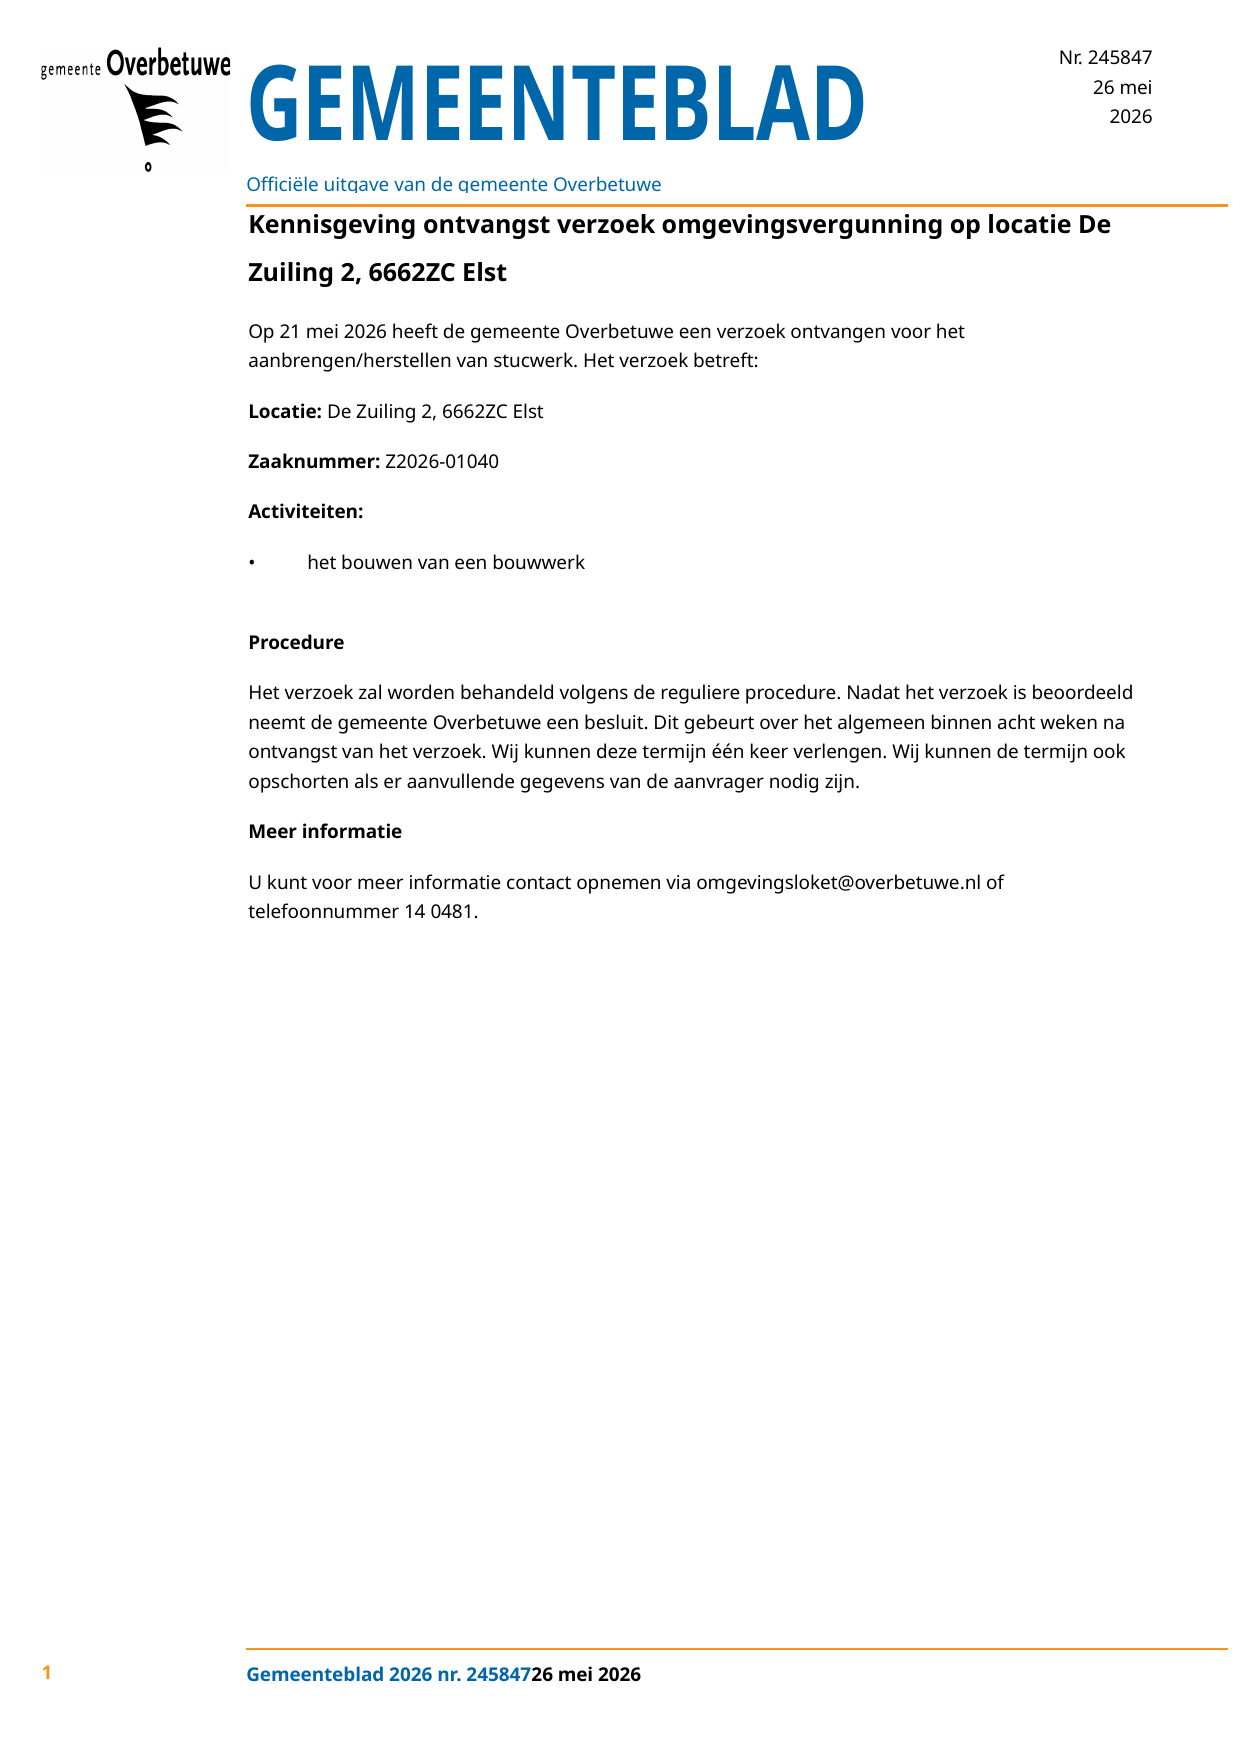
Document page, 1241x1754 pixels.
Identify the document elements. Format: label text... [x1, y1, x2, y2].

text Kennisgeving ontvangst verzoek omgevingsvergunning op locatie De Zuiling 2, 6662ZC Elst [248, 207, 1152, 288]
text Het verzoek zal worden behandeld volgens de reguliere procedure. Nadat het verzoek is beoordeeld neemt de gemeente Overbetuwe een besluit. Dit gebeurt over het algemeen binnen acht weken na ontvangst van het verzoek. Wij kunnen deze termijn één keer verlengen. Wij kunnen de termijn ook opschorten als er aanvullende gegevens van de aanvrager nodig zijn. [248, 679, 1152, 794]
text Activiteiten: [248, 499, 1152, 524]
text Meer informatie [248, 819, 1152, 844]
text U kunt voor meer informatie contact opnemen via omgevingsloket@overbetuwe.nl of telefoonnummer 14 0481. [248, 869, 1152, 924]
picture [41, 47, 231, 172]
text Locatie: De Zuiling 2, 6662ZC Elst [248, 398, 1152, 424]
text Op 21 mei 2026 heeft de gemeente Overbetuwe een verzoek ontvangen voor het aanbrengen/herstellen van stucwerk. Het verzoek betreft: [248, 318, 1152, 373]
text Procedure [248, 629, 1152, 655]
text Zaaknummer: Z2026-01040 [248, 448, 1152, 474]
list het bouwen van een bouwwerk [248, 549, 1152, 575]
